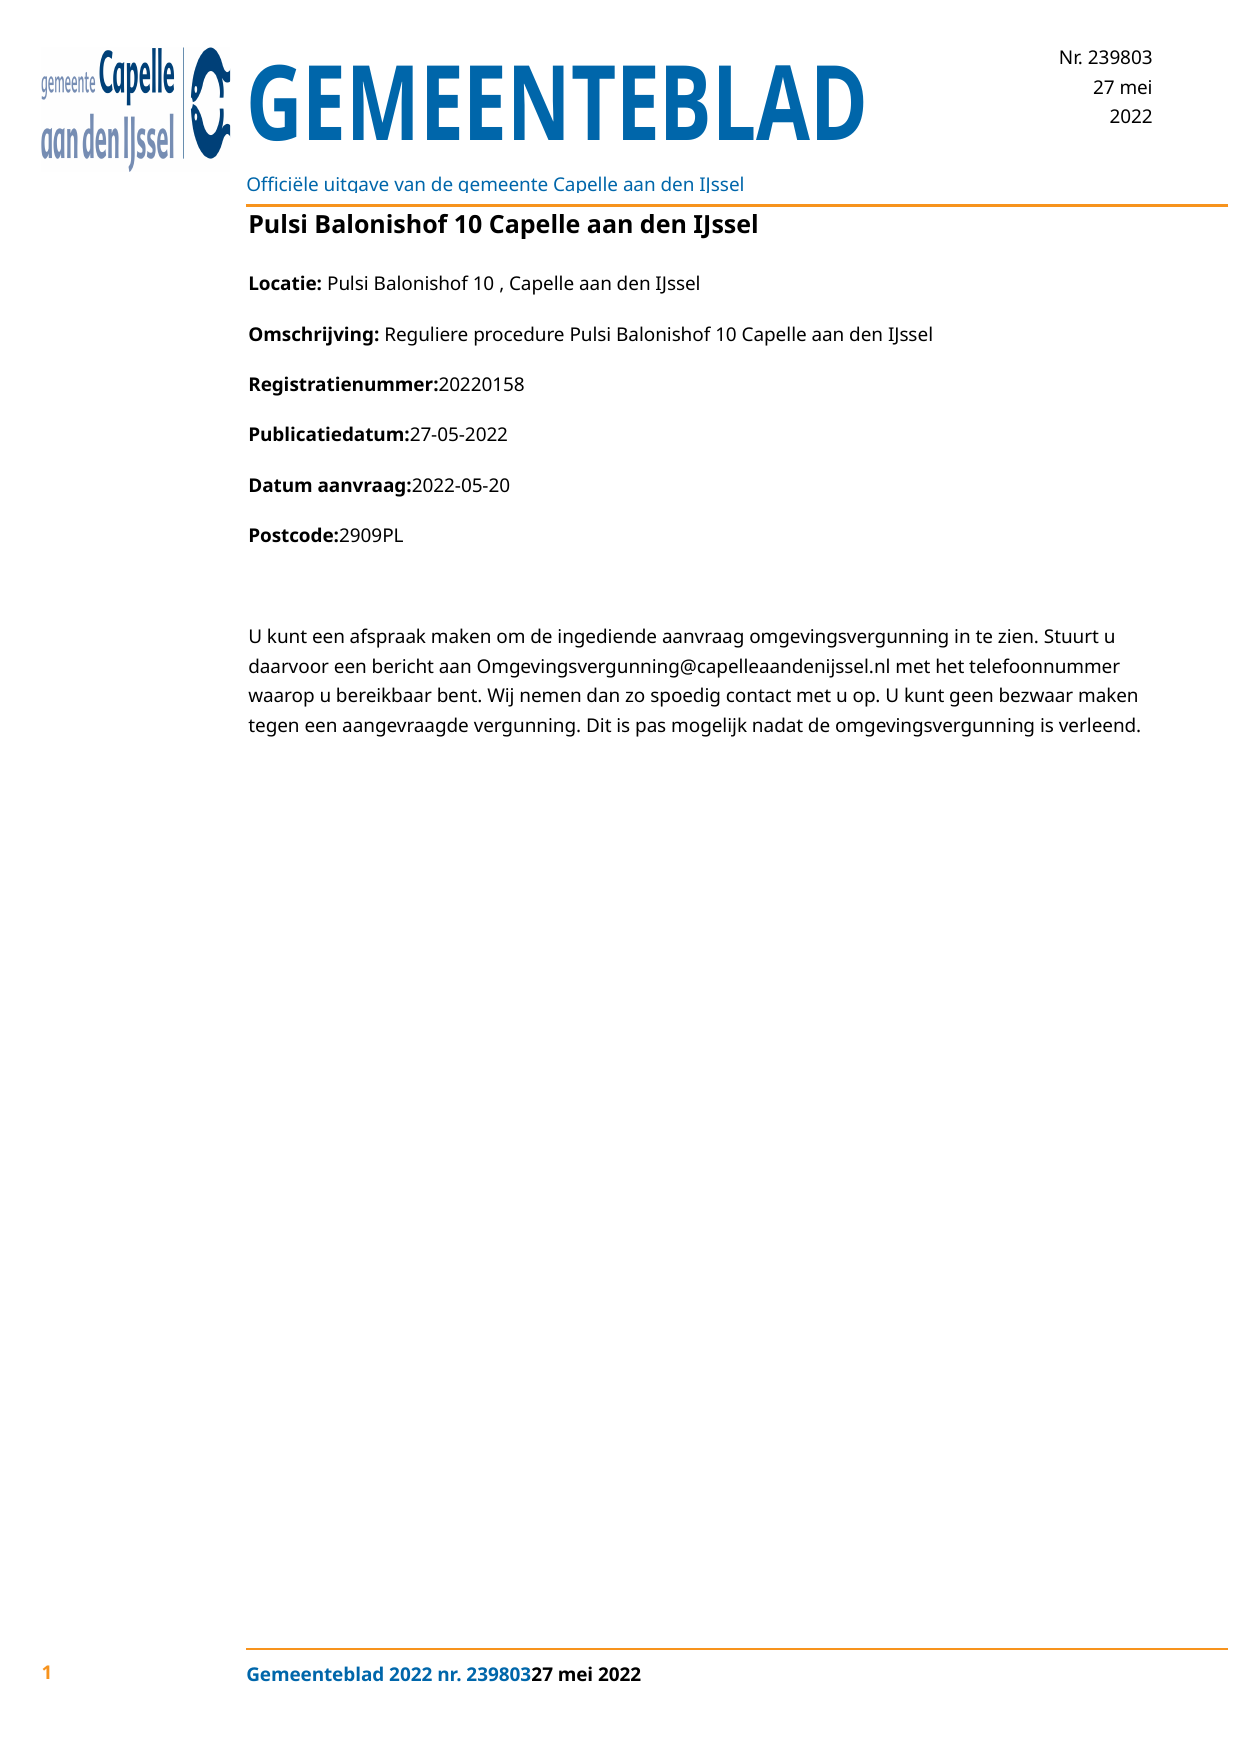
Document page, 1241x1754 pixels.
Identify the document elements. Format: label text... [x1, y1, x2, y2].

text Publicatiedatum:27-05-2022 [248, 422, 1152, 447]
text Locatie: Pulsi Balonishof 10 , Capelle aan den IJssel [248, 270, 1152, 296]
text U kunt een afspraak maken om de ingediende aanvraag omgevingsvergunning in te zien. Stuurt u daarvoor een bericht aan Omgevingsvergunning@capelleaandenijssel.nl met het telefoonnummer waarop u bereikbaar bent. Wij nemen dan zo spoedig contact met u op. U kunt geen bezwaar maken tegen een aangevraagde vergunning. Dit is pas mogelijk nadat de omgevingsvergunning is verleend. [248, 623, 1152, 738]
text Pulsi Balonishof 10 Capelle aan den IJssel [248, 207, 1152, 241]
text Registratienummer:20220158 [248, 371, 1152, 397]
picture [41, 47, 231, 172]
text Omschrijving: Reguliere procedure Pulsi Balonishof 10 Capelle aan den IJssel [248, 321, 1152, 346]
text Datum aanvraag:2022-05-20 [248, 472, 1152, 498]
text Postcode:2909PL [248, 522, 1152, 548]
